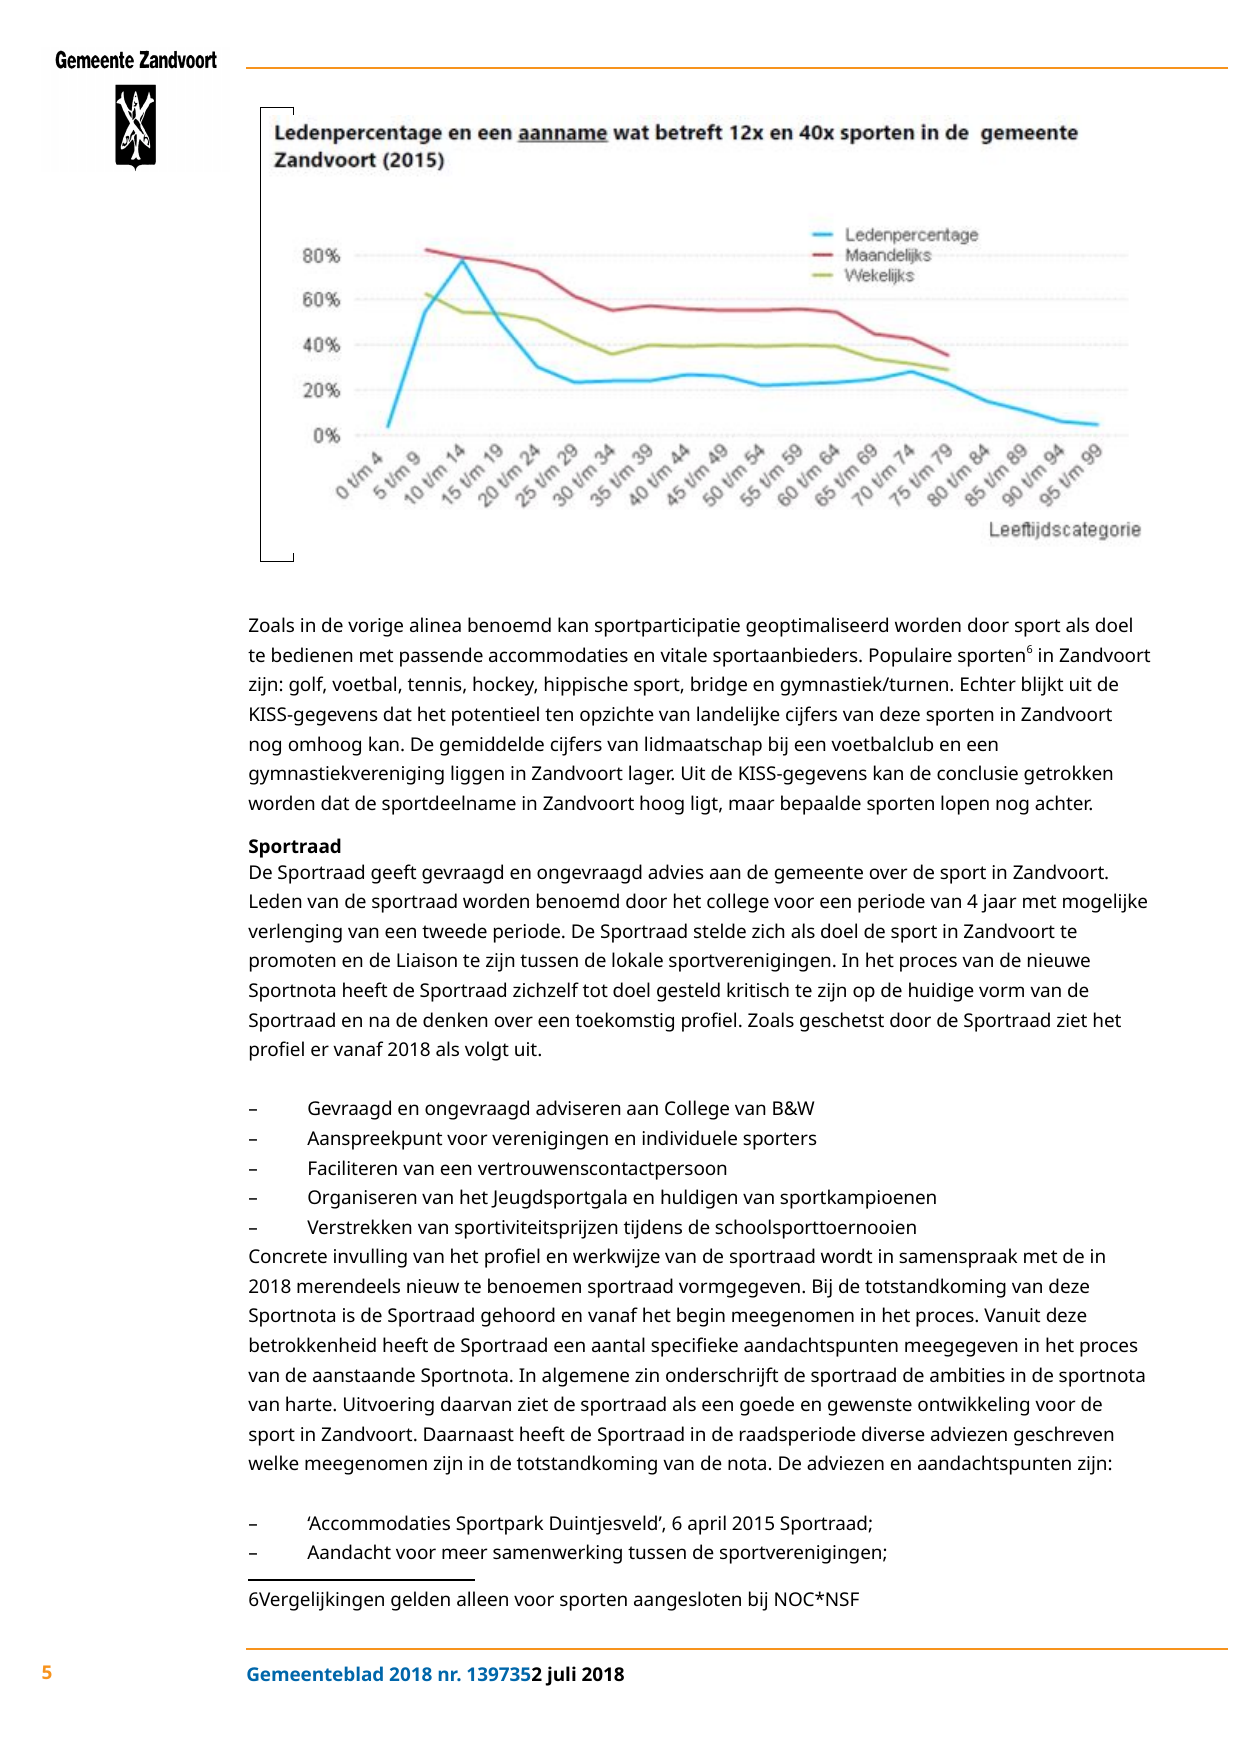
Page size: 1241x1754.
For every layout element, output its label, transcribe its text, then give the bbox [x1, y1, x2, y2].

list Aandacht voor meer samenwerking tussen de sportverenigingen; [248, 1539, 1152, 1565]
text Sportraad [248, 833, 1152, 859]
list Verstrekken van sportiviteitsprijzen tijdens de schoolsporttoernooien [248, 1214, 1152, 1239]
picture [41, 47, 231, 172]
list Organiseren van het Jeugdsportgala en huldigen van sportkampioenen [248, 1184, 1152, 1210]
picture [268, 115, 1155, 553]
text Concrete invulling van het profiel en werkwijze van de sportraad wordt in samenspraak met de in 2018 merendeels nieuw te benoemen sportraad vormgegeven. Bij de totstandkoming van deze Sportnota is de Sportraad gehoord en vanaf het begin meegenomen in het proces. Vanuit deze betrokkenheid heeft de Sportraad een aantal specifieke aandachtspunten meegegeven in het proces van de aanstaande Sportnota. In algemene zin onderschrijft de sportraad de ambities in de sportnota van harte. Uitvoering daarvan ziet de sportraad als een goede en gewenste ontwikkeling voor de sport in Zandvoort. Daarnaast heeft de Sportraad in de raadsperiode diverse adviezen geschreven welke meegenomen zijn in de totstandkoming van de nota. De adviezen en aandachtspunten zijn: [248, 1243, 1152, 1476]
list Aanspreekpunt voor verenigingen en individuele sporters [248, 1125, 1152, 1151]
text Zoals in de vorige alinea benoemd kan sportparticipatie geoptimaliseerd worden door sport als doel te bedienen met passende accommodaties en vitale sportaanbieders. Populaire sporten in Zandvoort zijn: golf, voetbal, tennis, hockey, hippische sport, bridge en gymnastiek/turnen. Echter blijkt uit de KISS-gegevens dat het potentieel ten opzichte van landelijke cijfers van deze sporten in Zandvoort nog omhoog kan. De gemiddelde cijfers van lidmaatschap bij een voetbalclub en een gymnastiekvereniging liggen in Zandvoort lager. Uit de KISS-gegevens kan de conclusie getrokken worden dat de sportdeelname in Zandvoort hoog ligt, maar bepaalde sporten lopen nog achter. [248, 612, 1152, 816]
text Vergelijkingen gelden alleen voor sporten aangesloten bij NOC*NSF [248, 1586, 1152, 1612]
list Gevraagd en ongevraagd adviseren aan College van B&W [248, 1096, 1152, 1121]
list Faciliteren van een vertrouwenscontactpersoon [248, 1155, 1152, 1180]
list ‘Accommodaties Sportpark Duintjesveld’, 6 april 2015 Sportraad; [248, 1510, 1152, 1535]
text De Sportraad geeft gevraagd en ongevraagd advies aan de gemeente over de sport in Zandvoort. Leden van de sportraad worden benoemd door het college voor een periode van 4 jaar met mogelijke verlenging van een tweede periode. De Sportraad stelde zich als doel de sport in Zandvoort te promoten en de Liaison te zijn tussen de lokale sportverenigingen. In het proces van de nieuwe Sportnota heeft de Sportraad zichzelf tot doel gesteld kritisch te zijn op de huidige vorm van de Sportraad en na de denken over een toekomstig profiel. Zoals geschetst door de Sportraad ziet het profiel er vanaf 2018 als volgt uit. [248, 859, 1152, 1062]
